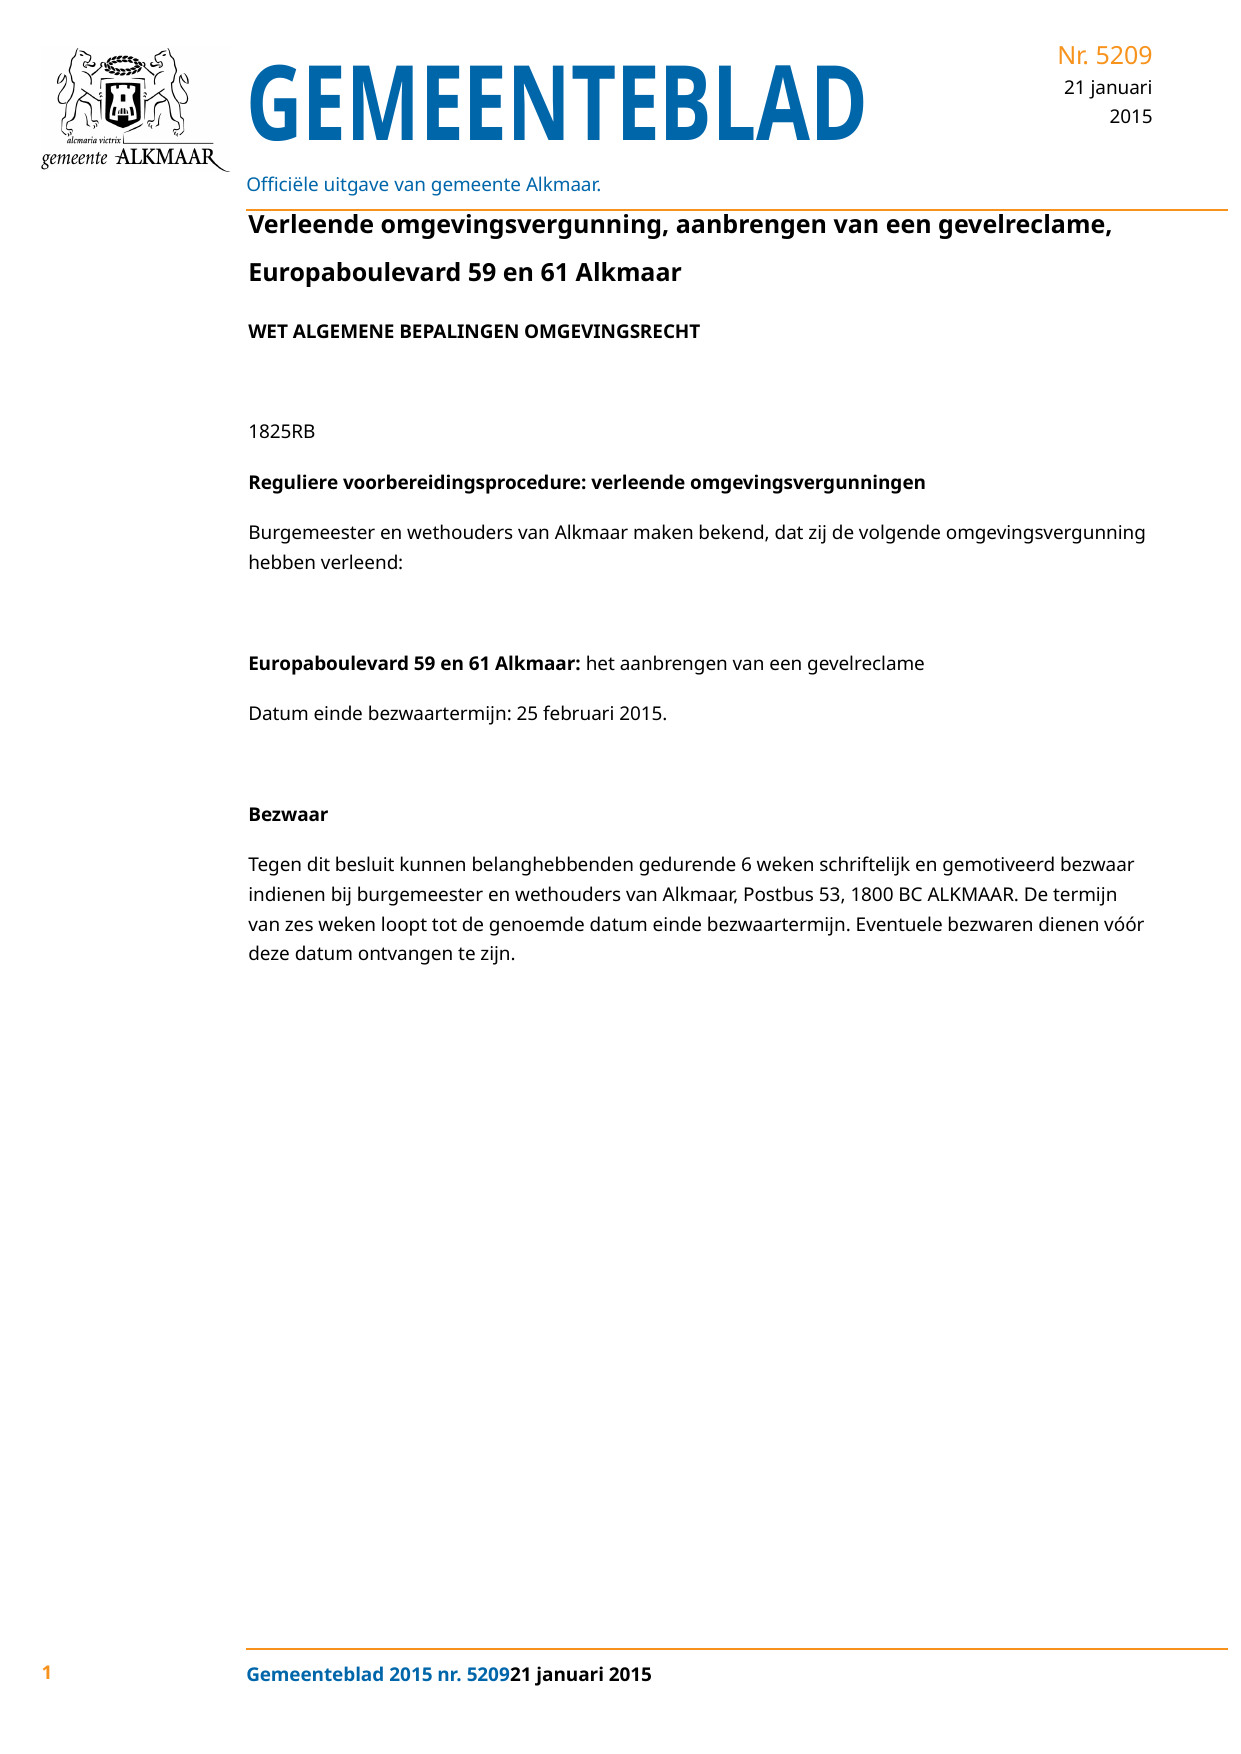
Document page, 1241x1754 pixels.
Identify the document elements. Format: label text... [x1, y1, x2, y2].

text Datum einde bezwaartermijn: 25 februari 2015. [248, 700, 1152, 726]
text Europaboulevard 59 en 61 Alkmaar: het aanbrengen van een gevelreclame [248, 650, 1152, 676]
text WET ALGEMENE BEPALINGEN OMGEVINGSRECHT [248, 318, 1152, 344]
text Tegen dit besluit kunnen belanghebbenden gedurende 6 weken schriftelijk en gemotiveerd bezwaar indienen bij burgemeester en wethouders van Alkmaar, Postbus 53, 1800 BC ALKMAAR. De termijn van zes weken loopt tot de genoemde datum einde bezwaartermijn. Eventuele bezwaren dienen vóór deze datum ontvangen te zijn. [248, 852, 1152, 966]
text Verleende omgevingsvergunning, aanbrengen van een gevelreclame, Europaboulevard 59 en 61 Alkmaar [248, 211, 1152, 288]
text 1825RB [248, 419, 1152, 444]
text Reguliere voorbereidingsprocedure: verleende omgevingsvergunningen [248, 469, 1152, 495]
text Bezwaar [248, 801, 1152, 827]
text Burgemeester en wethouders van Alkmaar maken bekend, dat zij de volgende omgevingsvergunning hebben verleend: [248, 519, 1152, 575]
picture [41, 47, 231, 172]
